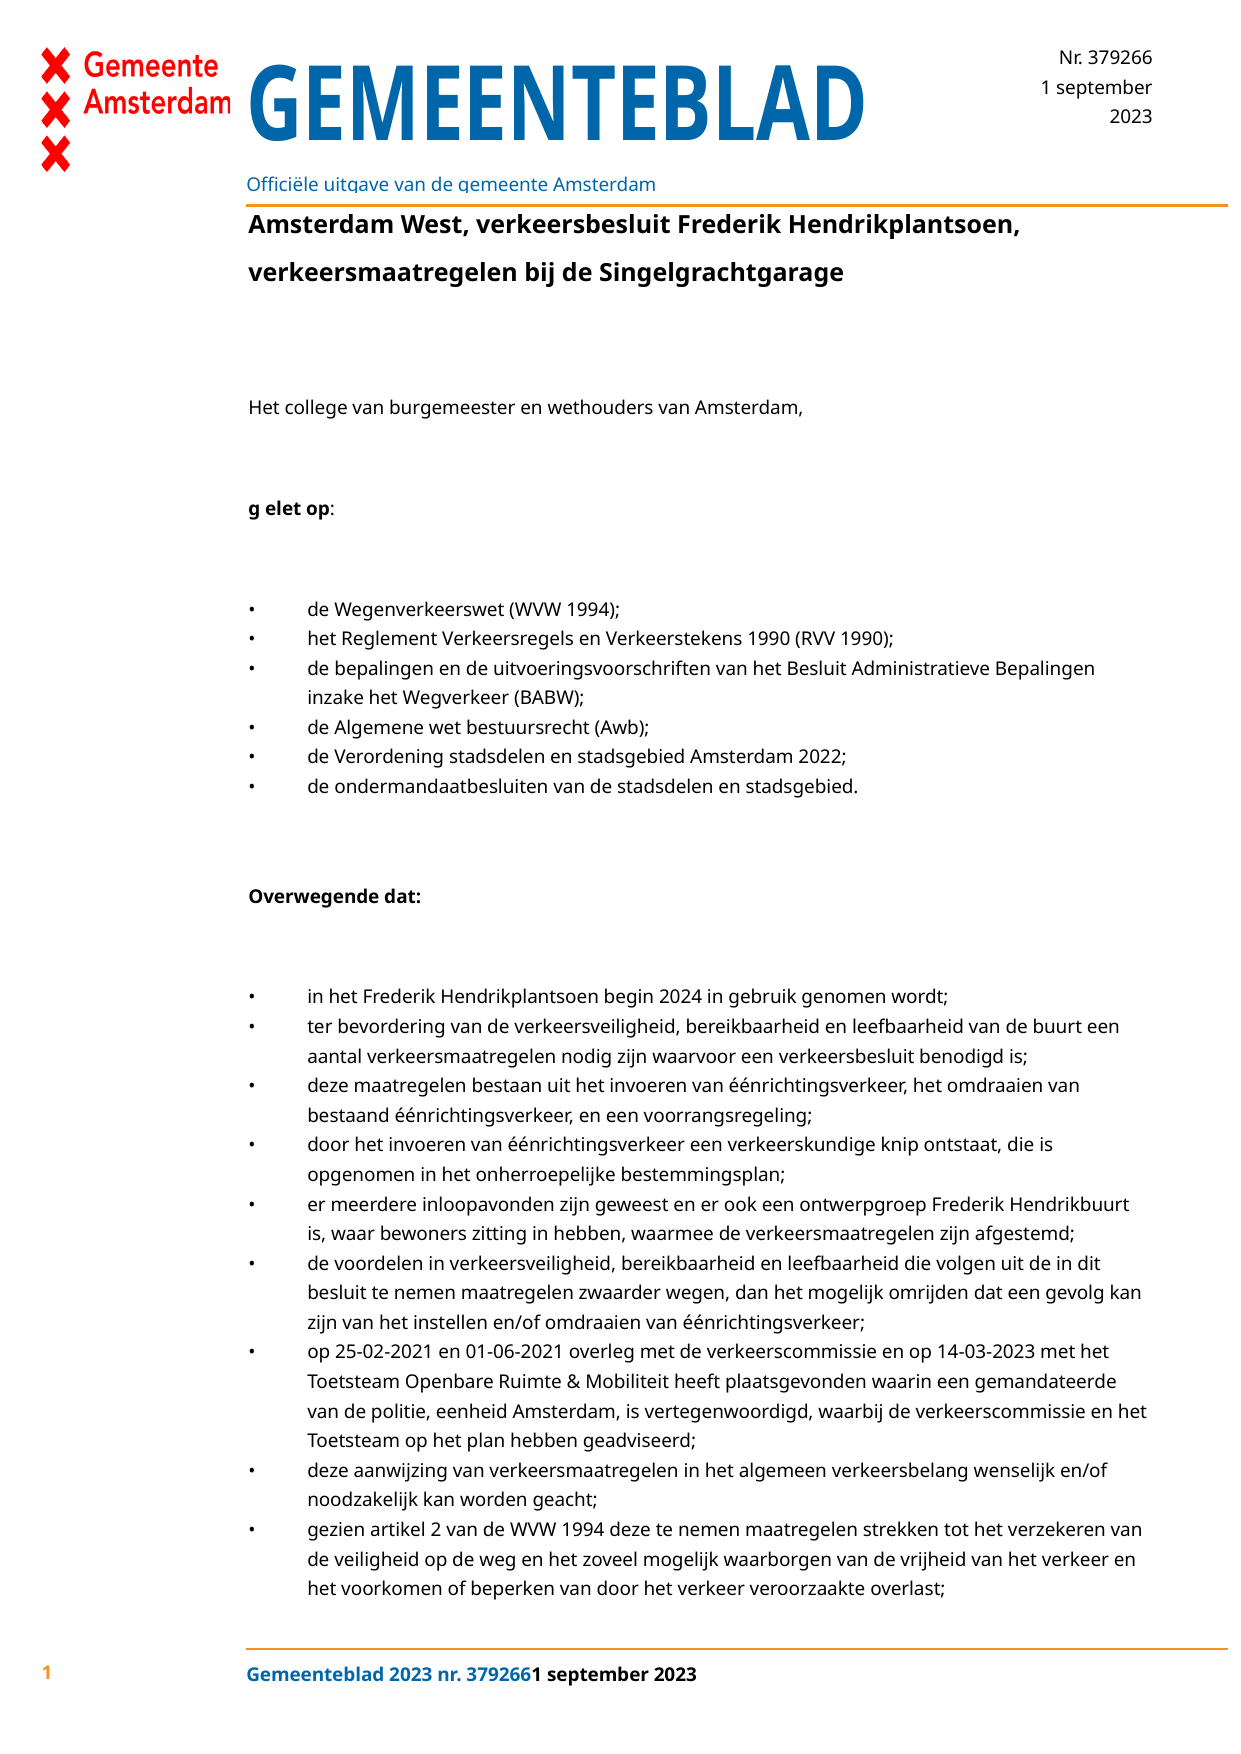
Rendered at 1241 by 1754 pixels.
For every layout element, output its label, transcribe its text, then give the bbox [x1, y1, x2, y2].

list de Verordening stadsdelen en stadsgebied Amsterdam 2022; [248, 744, 1152, 769]
list gezien artikel 2 van de WVW 1994 deze te nemen maatregelen strekken tot het verzekeren van de veiligheid op de weg en het zoveel mogelijk waarborgen van de vrijheid van het verkeer en het voorkomen of beperken van door het verkeer veroorzaakte overlast; [248, 1516, 1152, 1601]
list de voordelen in verkeersveiligheid, bereikbaarheid en leefbaarheid die volgen uit de in dit besluit te nemen maatregelen zwaarder wegen, dan het mogelijk omrijden dat een gevolg kan zijn van het instellen en/of omdraaien van éénrichtingsverkeer; [248, 1250, 1152, 1335]
list door het invoeren van éénrichtingsverkeer een verkeerskundige knip ontstaat, die is opgenomen in het onherroepelijke bestemmingsplan; [248, 1132, 1152, 1187]
list de ondermandaatbesluiten van de stadsdelen en stadsgebied. [248, 773, 1152, 799]
text Overwegende dat: [248, 883, 1152, 908]
list de Wegenverkeerswet (WVW 1994); [248, 596, 1152, 621]
list ter bevordering van de verkeersveiligheid, bereikbaarheid en leefbaarheid van de buurt een aantal verkeersmaatregelen nodig zijn waarvoor een verkeersbesluit benodigd is; [248, 1013, 1152, 1068]
list in het Frederik Hendrikplantsoen begin 2024 in gebruik genomen wordt; [248, 984, 1152, 1009]
text Het college van burgemeester en wethouders van Amsterdam, [248, 394, 1152, 420]
list deze aanwijzing van verkeersmaatregelen in het algemeen verkeersbelang wenselijk en/of noodzakelijk kan worden geacht; [248, 1457, 1152, 1512]
picture [41, 47, 231, 172]
list de bepalingen en de uitvoeringsvoorschriften van het Besluit Administratieve Bepalingen inzake het Wegverkeer (BABW); [248, 655, 1152, 710]
text Amsterdam West, verkeersbesluit Frederik Hendrikplantsoen, verkeersmaatregelen bij de Singelgrachtgarage [248, 207, 1152, 288]
list er meerdere inloopavonden zijn geweest en er ook een ontwerpgroep Frederik Hendrikbuurt is, waar bewoners zitting in hebben, waarmee de verkeersmaatregelen zijn afgestemd; [248, 1191, 1152, 1246]
list het Reglement Verkeersregels en Verkeerstekens 1990 (RVV 1990); [248, 625, 1152, 651]
text g elet op: [248, 495, 1152, 521]
list de Algemene wet bestuursrecht (Awb); [248, 714, 1152, 740]
list op 25-02-2021 en 01-06-2021 overleg met de verkeerscommissie en op 14-03-2023 met het Toetsteam Openbare Ruimte & Mobiliteit heeft plaatsgevonden waarin een gemandateerde van de politie, eenheid Amsterdam, is vertegenwoordigd, waarbij de verkeerscommissie en het Toetsteam op het plan hebben geadviseerd; [248, 1339, 1152, 1453]
list deze maatregelen bestaan uit het invoeren van éénrichtingsverkeer, het omdraaien van bestaand éénrichtingsverkeer, en een voorrangsregeling; [248, 1072, 1152, 1128]
